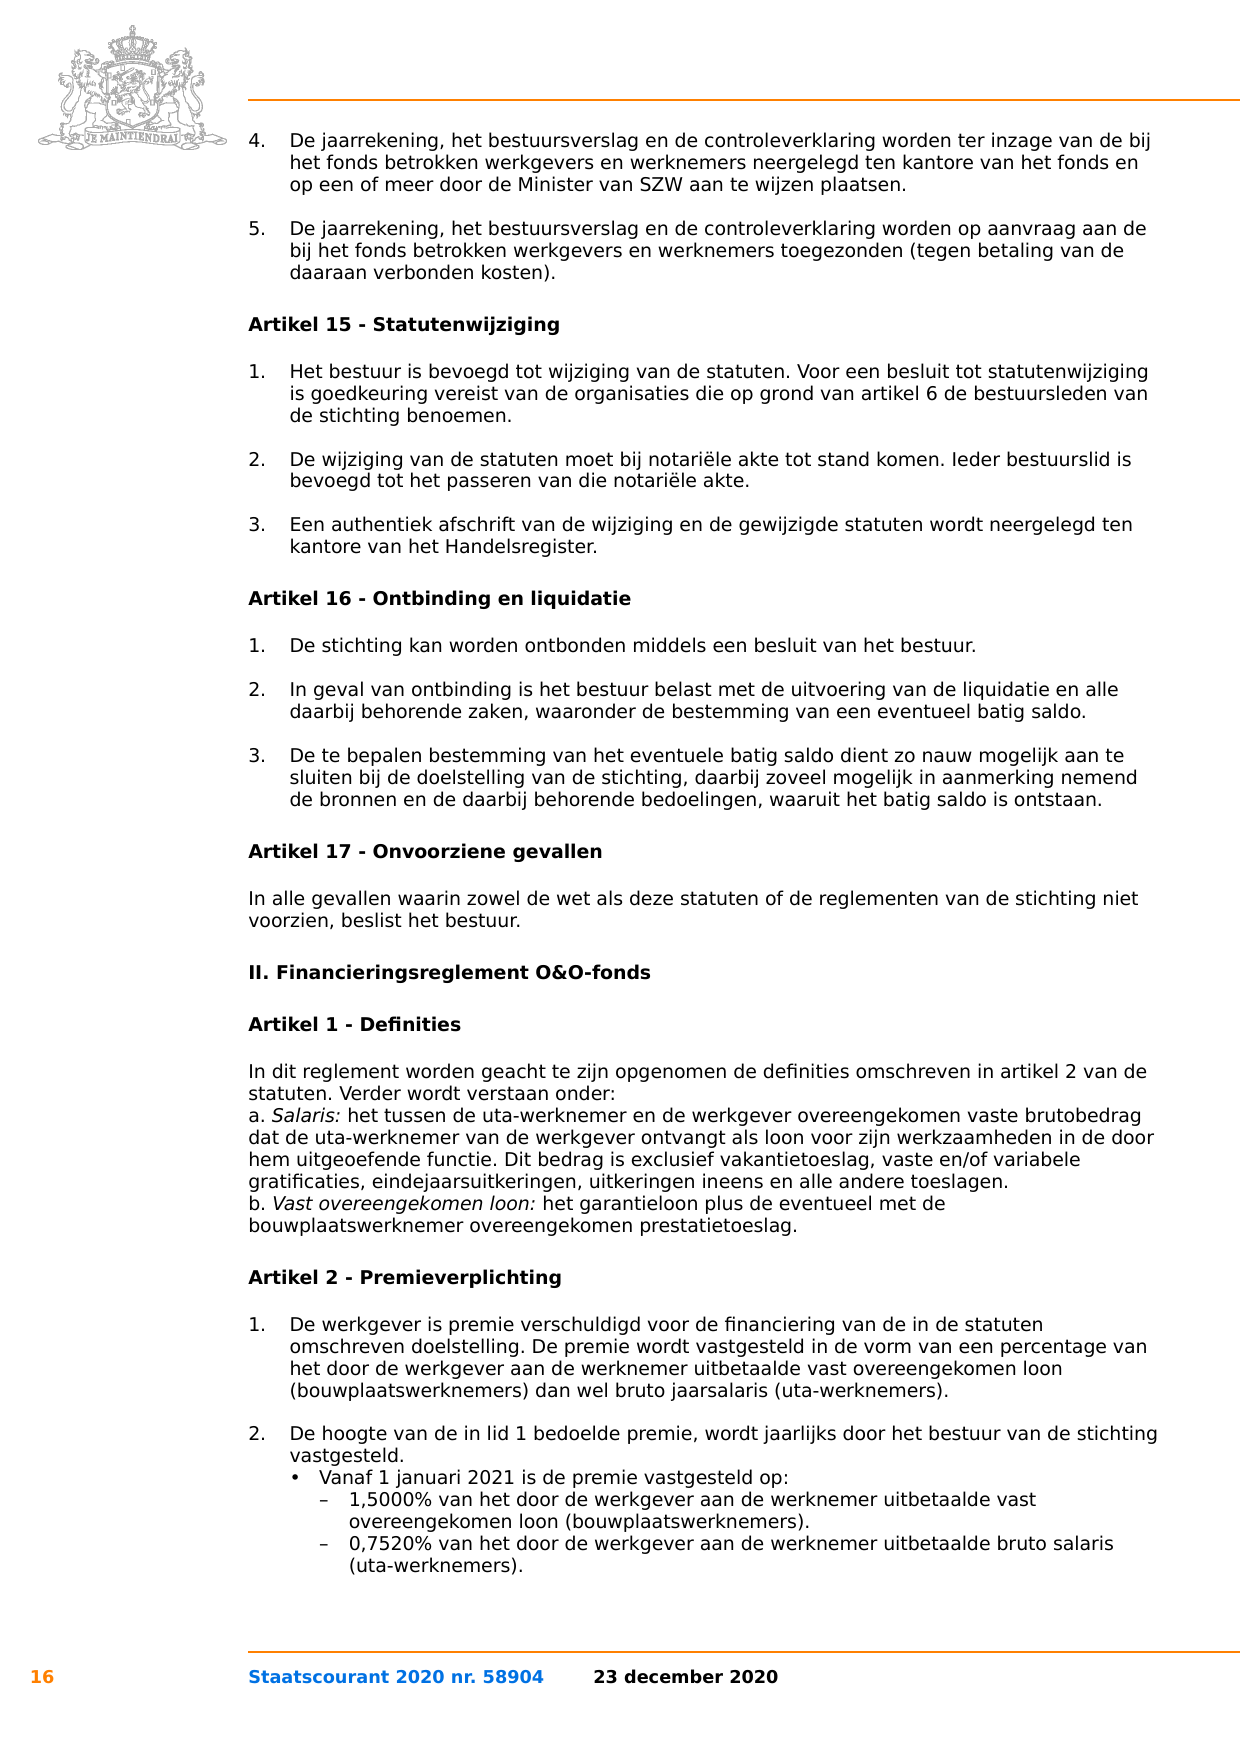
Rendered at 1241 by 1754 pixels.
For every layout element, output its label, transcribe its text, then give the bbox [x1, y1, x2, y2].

text In dit reglement worden geacht te zijn opgenomen de definities omschreven in artikel 2 van de statuten. Verder wordt verstaan onder: [248, 1061, 1163, 1105]
text – 1,5000% van het door de werkgever aan de werknemer uitbetaalde vast overeengekomen loon (bouwplaatswerknemers). [319, 1489, 1163, 1533]
text 5. De jaarrekening, het bestuursverslag en de controleverklaring worden op aanvraag aan de bij het fonds betrokken werkgevers en werknemers toegezonden (tegen betaling van de daaraan verbonden kosten). [248, 218, 1163, 284]
text • Vanaf 1 januari 2021 is de premie vastgesteld op: [289, 1467, 1163, 1489]
text 3. Een authentiek afschrift van de wijziging en de gewijzigde statuten wordt neergelegd ten kantore van het Handelsregister. [248, 514, 1163, 558]
text – 0,7520% van het door de werkgever aan de werknemer uitbetaalde bruto salaris (uta-werknemers). [319, 1533, 1163, 1577]
text 2. In geval van ontbinding is het bestuur belast met de uitvoering van de liquidatie en alle daarbij behorende zaken, waaronder de bestemming van een eventueel batig saldo. [248, 679, 1163, 723]
text 1. De stichting kan worden ontbonden middels een besluit van het bestuur. [248, 635, 1163, 657]
text 2. De hoogte van de in lid 1 bedoelde premie, wordt jaarlijks door het bestuur van de stichting vastgesteld. [248, 1423, 1163, 1467]
text b. Vast overeengekomen loon: het garantieloon plus de eventueel met de bouwplaatswerknemer overeengekomen prestatietoeslag. [248, 1193, 1163, 1237]
subtitle Artikel 2 - Premieverplichting [248, 1267, 1163, 1288]
text 1. Het bestuur is bevoegd tot wijziging van de statuten. Voor een besluit tot statutenwijziging is goedkeuring vereist van de organisaties die op grond van artikel 6 de bestuursleden van de stichting benoemen. [248, 361, 1163, 427]
subtitle Artikel 16 - Ontbinding en liquidatie [248, 588, 1163, 610]
subtitle Artikel 1 - Definities [248, 1014, 1163, 1036]
text a. Salaris: het tussen de uta-werknemer en de werkgever overeengekomen vaste brutobedrag dat de uta-werknemer van de werkgever ontvangt als loon voor zijn werkzaamheden in de door hem uitgeoefende functie. Dit bedrag is exclusief vakantietoeslag, vaste en/of variabele gratificaties, eindejaarsuitkeringen, uitkeringen ineens en alle andere toeslagen. [248, 1105, 1163, 1193]
subtitle Artikel 17 - Onvoorziene gevallen [248, 841, 1163, 863]
picture [38, 25, 227, 150]
text In alle gevallen waarin zowel de wet als deze statuten of de reglementen van de stichting niet voorzien, beslist het bestuur. [248, 888, 1163, 932]
text 2. De wijziging van de statuten moet bij notariële akte tot stand komen. Ieder bestuurslid is bevoegd tot het passeren van die notariële akte. [248, 448, 1163, 492]
text 4. De jaarrekening, het bestuursverslag en de controleverklaring worden ter inzage van de bij het fonds betrokken werkgevers en werknemers neergelegd ten kantore van het fonds en op een of meer door de Minister van SZW aan te wijzen plaatsen. [248, 130, 1163, 196]
subtitle II. Financieringsreglement O&O-fonds [248, 962, 1163, 984]
text 3. De te bepalen bestemming van het eventuele batig saldo dient zo nauw mogelijk aan te sluiten bij de doelstelling van de stichting, daarbij zoveel mogelijk in aanmerking nemend de bronnen en de daarbij behorende bedoelingen, waaruit het batig saldo is ontstaan. [248, 745, 1163, 811]
text 1. De werkgever is premie verschuldigd voor de financiering van de in de statuten omschreven doelstelling. De premie wordt vastgesteld in de vorm van een percentage van het door de werkgever aan de werknemer uitbetaalde vast overeengekomen loon (bouwplaatswerknemers) dan wel bruto jaarsalaris (uta-werknemers). [248, 1313, 1163, 1401]
subtitle Artikel 15 - Statutenwijziging [248, 314, 1163, 336]
